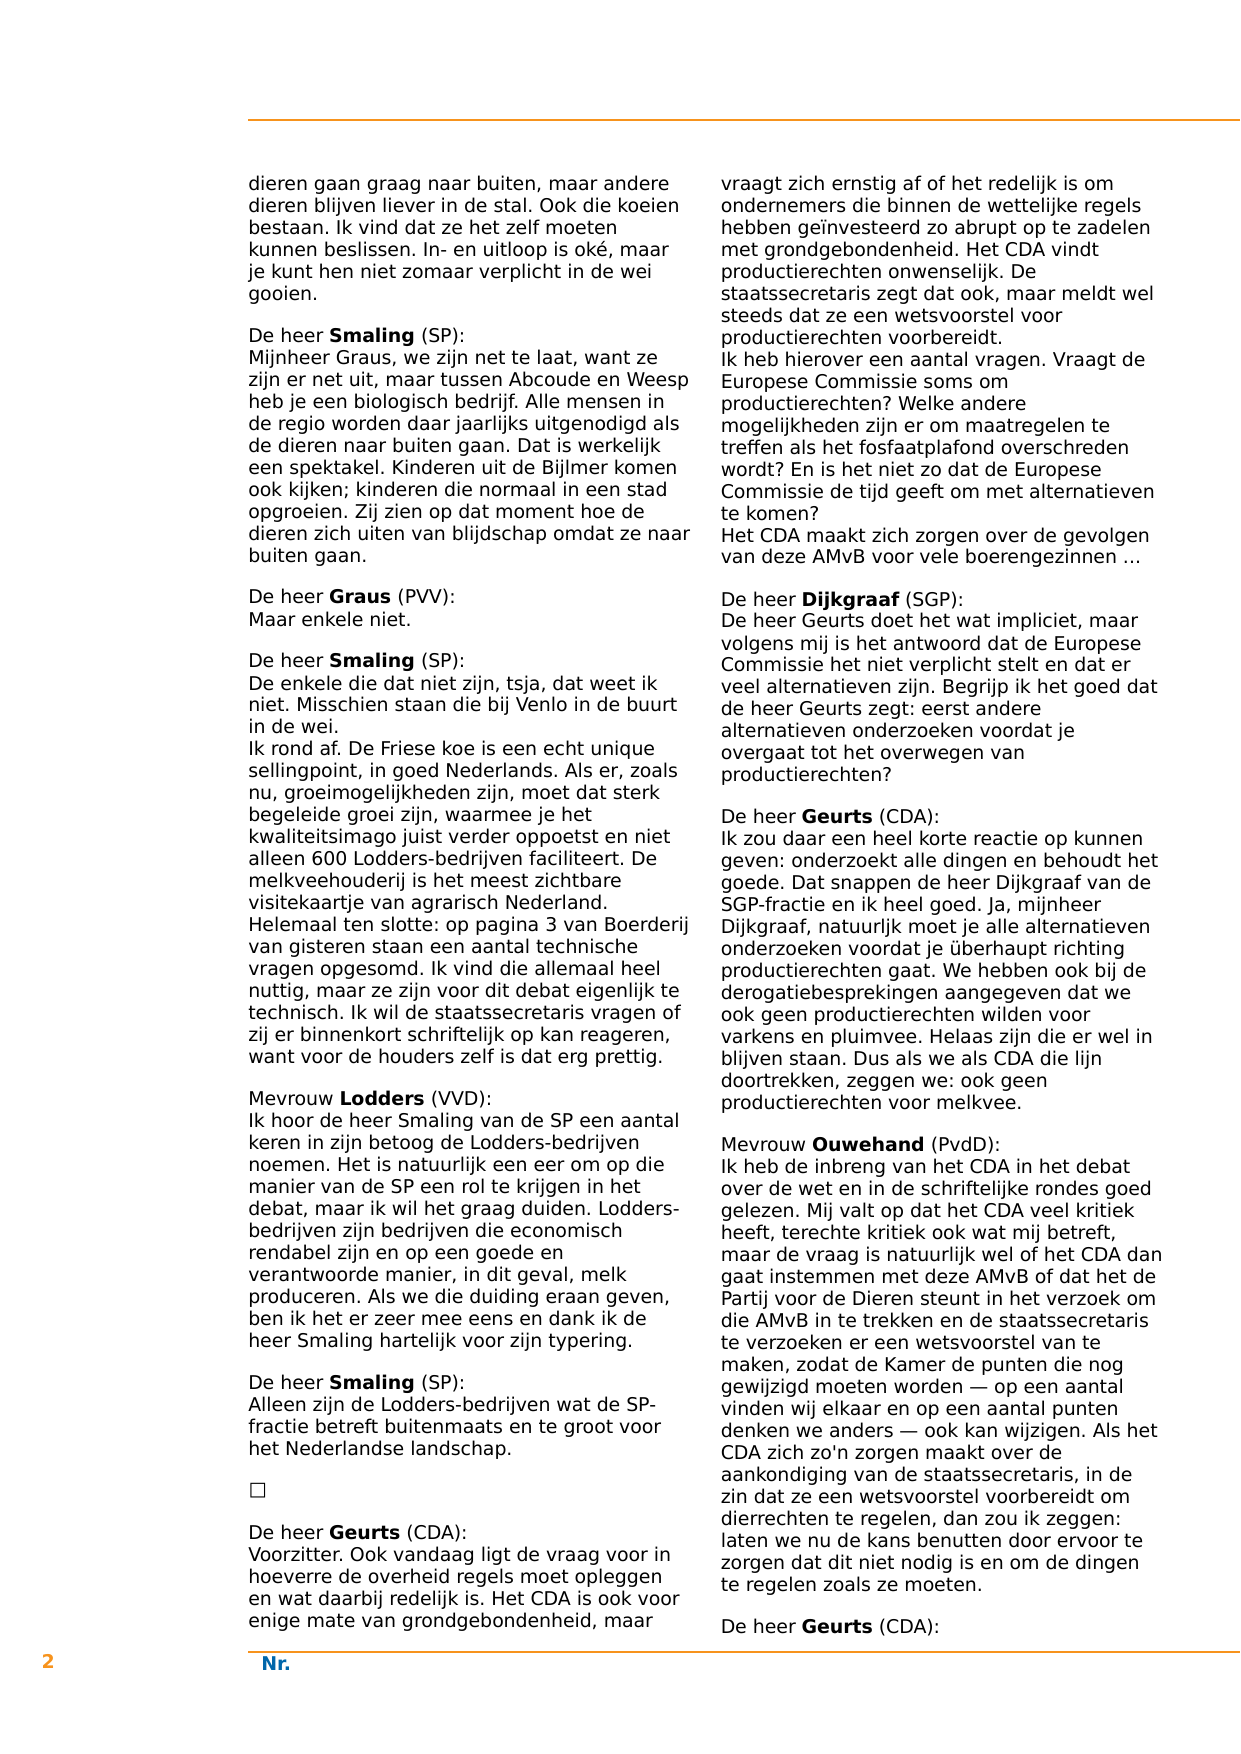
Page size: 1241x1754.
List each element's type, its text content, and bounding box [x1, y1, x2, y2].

text De heer Dijkgraaf (SGP): [721, 588, 1163, 610]
text De heer Geurts (CDA): [721, 1616, 1163, 1637]
text ⬜ [248, 1480, 691, 1502]
text Mijnheer Graus, we zijn net te laat, want ze zijn er net uit, maar tussen Abcoude en Weesp heb je een biologisch bedrijf. Alle mensen in de regio worden daar jaarlijks uitgenodigd als de dieren naar buiten gaan. Dat is werkelijk een spektakel. Kinderen uit de Bijlmer komen ook kijken; kinderen die normaal in een stad opgroeien. Zij zien op dat moment hoe de dieren zich uiten van blijdschap omdat ze naar buiten gaan. [248, 347, 691, 566]
text Helemaal ten slotte: op pagina 3 van Boerderij van gisteren staan een aantal technische vragen opgesomd. Ik vind die allemaal heel nuttig, maar ze zijn voor dit debat eigenlijk te technisch. Ik wil de staatssecretaris vragen of zij er binnenkort schriftelijk op kan reageren, want voor de houders zelf is dat erg prettig. [248, 914, 691, 1068]
text Het CDA maakt zich zorgen over de gevolgen van deze AMvB voor vele boerengezinnen ... [721, 524, 1163, 568]
text Ik hoor de heer Smaling van de SP een aantal keren in zijn betoog de Lodders-bedrijven noemen. Het is natuurlijk een eer om op die manier van de SP een rol te krijgen in het debat, maar ik wil het graag duiden. Lodders-bedrijven zijn bedrijven die economisch rendabel zijn en op een goede en verantwoorde manier, in dit geval, melk produceren. Als we die duiding eraan geven, ben ik het er zeer mee eens en dank ik de heer Smaling hartelijk voor zijn typering. [248, 1110, 691, 1352]
text Ik heb de inbreng van het CDA in het debat over de wet en in de schriftelijke rondes goed gelezen. Mij valt op dat het CDA veel kritiek heeft, terechte kritiek ook wat mij betreft, maar de vraag is natuurlijk wel of het CDA dan gaat instemmen met deze AMvB of dat het de Partij voor de Dieren steunt in het verzoek om die AMvB in te trekken en de staatssecretaris te verzoeken er een wetsvoorstel van te maken, zodat de Kamer de punten die nog gewijzigd moeten worden — op een aantal vinden wij elkaar en op een aantal punten denken we anders — ook kan wijzigen. Als het CDA zich zo'n zorgen maakt over de aankondiging van de staatssecretaris, in de zin dat ze een wetsvoorstel voorbereidt om dierrechten te regelen, dan zou ik zeggen: laten we nu de kans benutten door ervoor te zorgen dat dit niet nodig is en om de dingen te regelen zoals ze moeten. [721, 1156, 1163, 1596]
text Voorzitter. Ook vandaag ligt de vraag voor in hoeverre de overheid regels moet opleggen en wat daarbij redelijk is. Het CDA is ook voor enige mate van grondgebondenheid, maar [248, 1544, 691, 1632]
text vraagt zich ernstig af of het redelijk is om ondernemers die binnen de wettelijke regels hebben geïnvesteerd zo abrupt op te zadelen met grondgebondenheid. Het CDA vindt productierechten onwenselijk. De staatssecretaris zegt dat ook, maar meldt wel steeds dat ze een wetsvoorstel voor productierechten voorbereidt. [721, 173, 1163, 349]
text Ik rond af. De Friese koe is een echt unique sellingpoint, in goed Nederlands. Als er, zoals nu, groeimogelijkheden zijn, moet dat sterk begeleide groei zijn, waarmee je het kwaliteitsimago juist verder oppoetst en niet alleen 600 Lodders-bedrijven faciliteert. De melkveehouderij is het meest zichtbare visitekaartje van agrarisch Nederland. [248, 738, 691, 914]
text De heer Graus (PVV): [248, 586, 691, 608]
text De heer Geurts (CDA): [721, 806, 1163, 828]
text De heer Geurts (CDA): [248, 1522, 691, 1544]
text Ik heb hierover een aantal vragen. Vraagt de Europese Commissie soms om productierechten? Welke andere mogelijkheden zijn er om maatregelen te treffen als het fosfaatplafond overschreden wordt? En is het niet zo dat de Europese Commissie de tijd geeft om met alternatieven te komen? [721, 349, 1163, 524]
text dieren gaan graag naar buiten, maar andere dieren blijven liever in de stal. Ook die koeien bestaan. Ik vind dat ze het zelf moeten kunnen beslissen. In- en uitloop is oké, maar je kunt hen niet zomaar verplicht in de wei gooien. [248, 173, 691, 305]
text Maar enkele niet. [248, 608, 691, 630]
text Ik zou daar een heel korte reactie op kunnen geven: onderzoekt alle dingen en behoudt het goede. Dat snappen de heer Dijkgraaf van de SGP-fractie en ik heel goed. Ja, mijnheer Dijkgraaf, natuurljk moet je alle alternatieven onderzoeken voordat je überhaupt richting productierechten gaat. We hebben ook bij de derogatiebesprekingen aangegeven dat we ook geen productierechten wilden voor varkens en pluimvee. Helaas zijn die er wel in blijven staan. Dus als we als CDA die lijn doortrekken, zeggen we: ook geen productierechten voor melkvee. [721, 828, 1163, 1114]
text De heer Smaling (SP): [248, 650, 691, 672]
text Mevrouw Ouwehand (PvdD): [721, 1134, 1163, 1156]
text De enkele die dat niet zijn, tsja, dat weet ik niet. Misschien staan die bij Venlo in de buurt in de wei. [248, 672, 691, 738]
text Mevrouw Lodders (VVD): [248, 1088, 691, 1110]
text Alleen zijn de Lodders-bedrijven wat de SP-fractie betreft buitenmaats en te groot voor het Nederlandse landschap. [248, 1394, 691, 1460]
text De heer Geurts doet het wat impliciet, maar volgens mij is het antwoord dat de Europese Commissie het niet verplicht stelt en dat er veel alternatieven zijn. Begrijp ik het goed dat de heer Geurts zegt: eerst andere alternatieven onderzoeken voordat je overgaat tot het overwegen van productierechten? [721, 610, 1163, 786]
text De heer Smaling (SP): [248, 1372, 691, 1394]
text De heer Smaling (SP): [248, 325, 691, 347]
